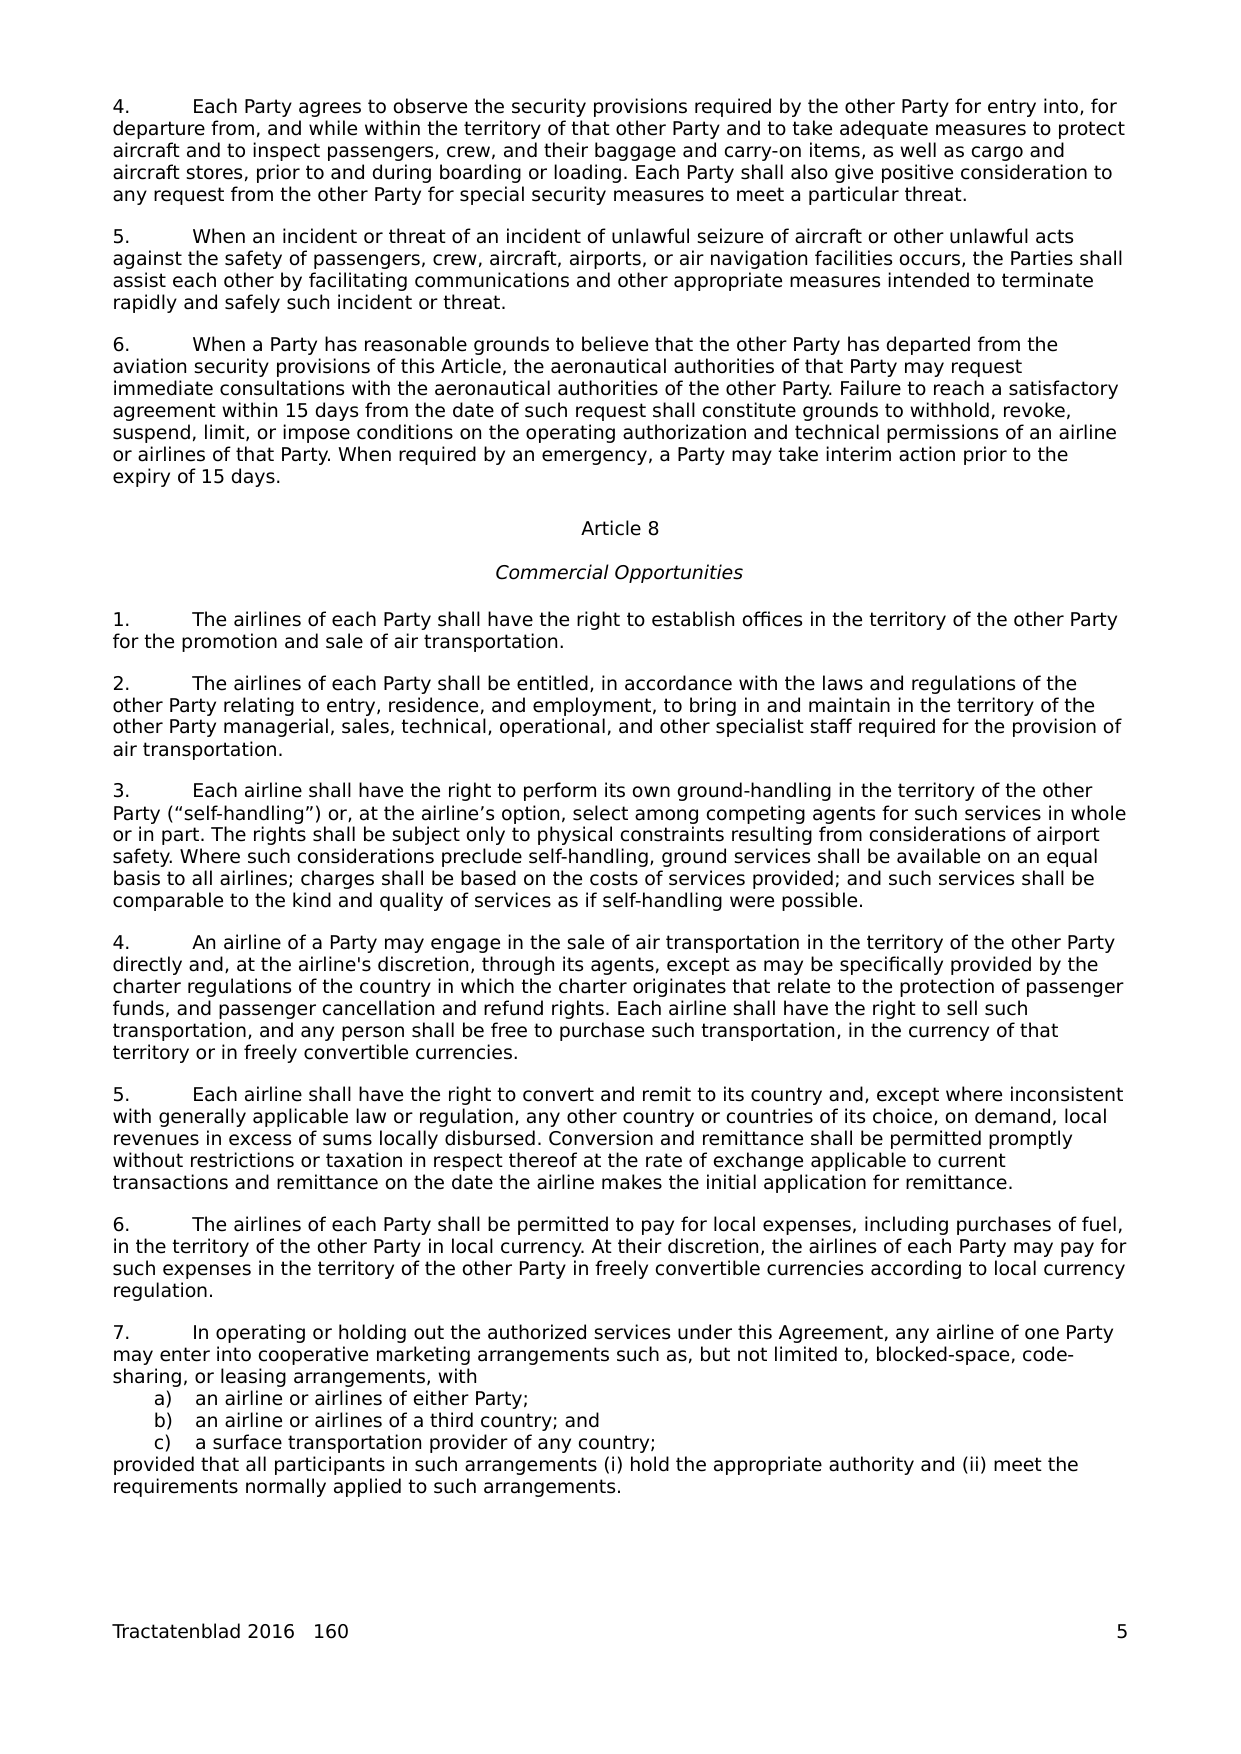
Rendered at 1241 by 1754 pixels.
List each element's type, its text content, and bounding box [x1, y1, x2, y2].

text 6. The airlines of each Party shall be permitted to pay for local expenses, including purchases of fuel, in the territory of the other Party in local currency. At their discretion, the airlines of each Party may pay for such expenses in the territory of the other Party in freely convertible currencies according to local currency regulation. [112, 1214, 1128, 1302]
text 2. The airlines of each Party shall be entitled, in accordance with the laws and regulations of the other Party relating to entry, residence, and employment, to bring in and maintain in the territory of the other Party managerial, sales, technical, operational, and other specialist staff required for the provision of air transportation. [112, 672, 1128, 760]
text 6. When a Party has reasonable grounds to believe that the other Party has departed from the aviation security provisions of this Article, the aeronautical authorities of that Party may request immediate consultations with the aeronautical authorities of the other Party. Failure to reach a satisfactory agreement within 15 days from the date of such request shall constitute grounds to withhold, revoke, suspend, limit, or impose conditions on the operating authorization and technical permissions of an airline or airlines of that Party. When required by an emergency, a Party may take interim action prior to the expiry of 15 days. [112, 334, 1128, 488]
text 5. Each airline shall have the right to convert and remit to its country and, except where inconsistent with generally applicable law or regulation, any other country or countries of its choice, on demand, local revenues in excess of sums locally disbursed. Conversion and remittance shall be permitted promptly without restrictions or taxation in respect thereof at the rate of exchange applicable to current transactions and remittance on the date the airline makes the initial application for remittance. [112, 1084, 1128, 1194]
text b) an airline or airlines of a third country; and [153, 1410, 1128, 1432]
text 4. Each Party agrees to observe the security provisions required by the other Party for entry into, for departure from, and while within the territory of that other Party and to take adequate measures to protect aircraft and to inspect passengers, crew, and their baggage and carry-on items, as well as cargo and aircraft stores, prior to and during boarding or loading. Each Party shall also give positive consideration to any request from the other Party for special security measures to meet a particular threat. [112, 96, 1128, 206]
text 4. An airline of a Party may engage in the sale of air transportation in the territory of the other Party directly and, at the airline's discretion, through its agents, except as may be specifically provided by the charter regulations of the country in which the charter originates that relate to the protection of passenger funds, and passenger cancellation and refund rights. Each airline shall have the right to sell such transportation, and any person shall be free to purchase such transportation, in the currency of that territory or in freely convertible currencies. [112, 932, 1128, 1064]
text a) an airline or airlines of either Party; [153, 1388, 1128, 1410]
text 3. Each airline shall have the right to perform its own ground-handling in the territory of the other Party (“self-handling”) or, at the airline’s option, select among competing agents for such services in whole or in part. The rights shall be subject only to physical constraints resulting from considerations of airport safety. Where such considerations preclude self-handling, ground services shall be available on an equal basis to all airlines; charges shall be based on the costs of services provided; and such services shall be comparable to the kind and quality of services as if self-handling were possible. [112, 780, 1128, 912]
text 5. When an incident or threat of an incident of unlawful seizure of aircraft or other unlawful acts against the safety of passengers, crew, aircraft, airports, or air navigation facilities occurs, the Parties shall assist each other by facilitating communications and other appropriate measures intended to terminate rapidly and safely such incident or threat. [112, 226, 1128, 314]
subtitle Article 8 Commercial Opportunities [112, 518, 1128, 583]
text 1. The airlines of each Party shall have the right to establish offices in the territory of the other Party for the promotion and sale of air transportation. [112, 608, 1128, 652]
text 7. In operating or holding out the authorized services under this Agreement, any airline of one Party may enter into cooperative marketing arrangements such as, but not limited to, blocked-space, code-sharing, or leasing arrangements, with [112, 1322, 1128, 1388]
text c) a surface transportation provider of any country; [153, 1432, 1128, 1454]
text provided that all participants in such arrangements (i) hold the appropriate authority and (ii) meet the requirements normally applied to such arrangements. [112, 1454, 1128, 1498]
